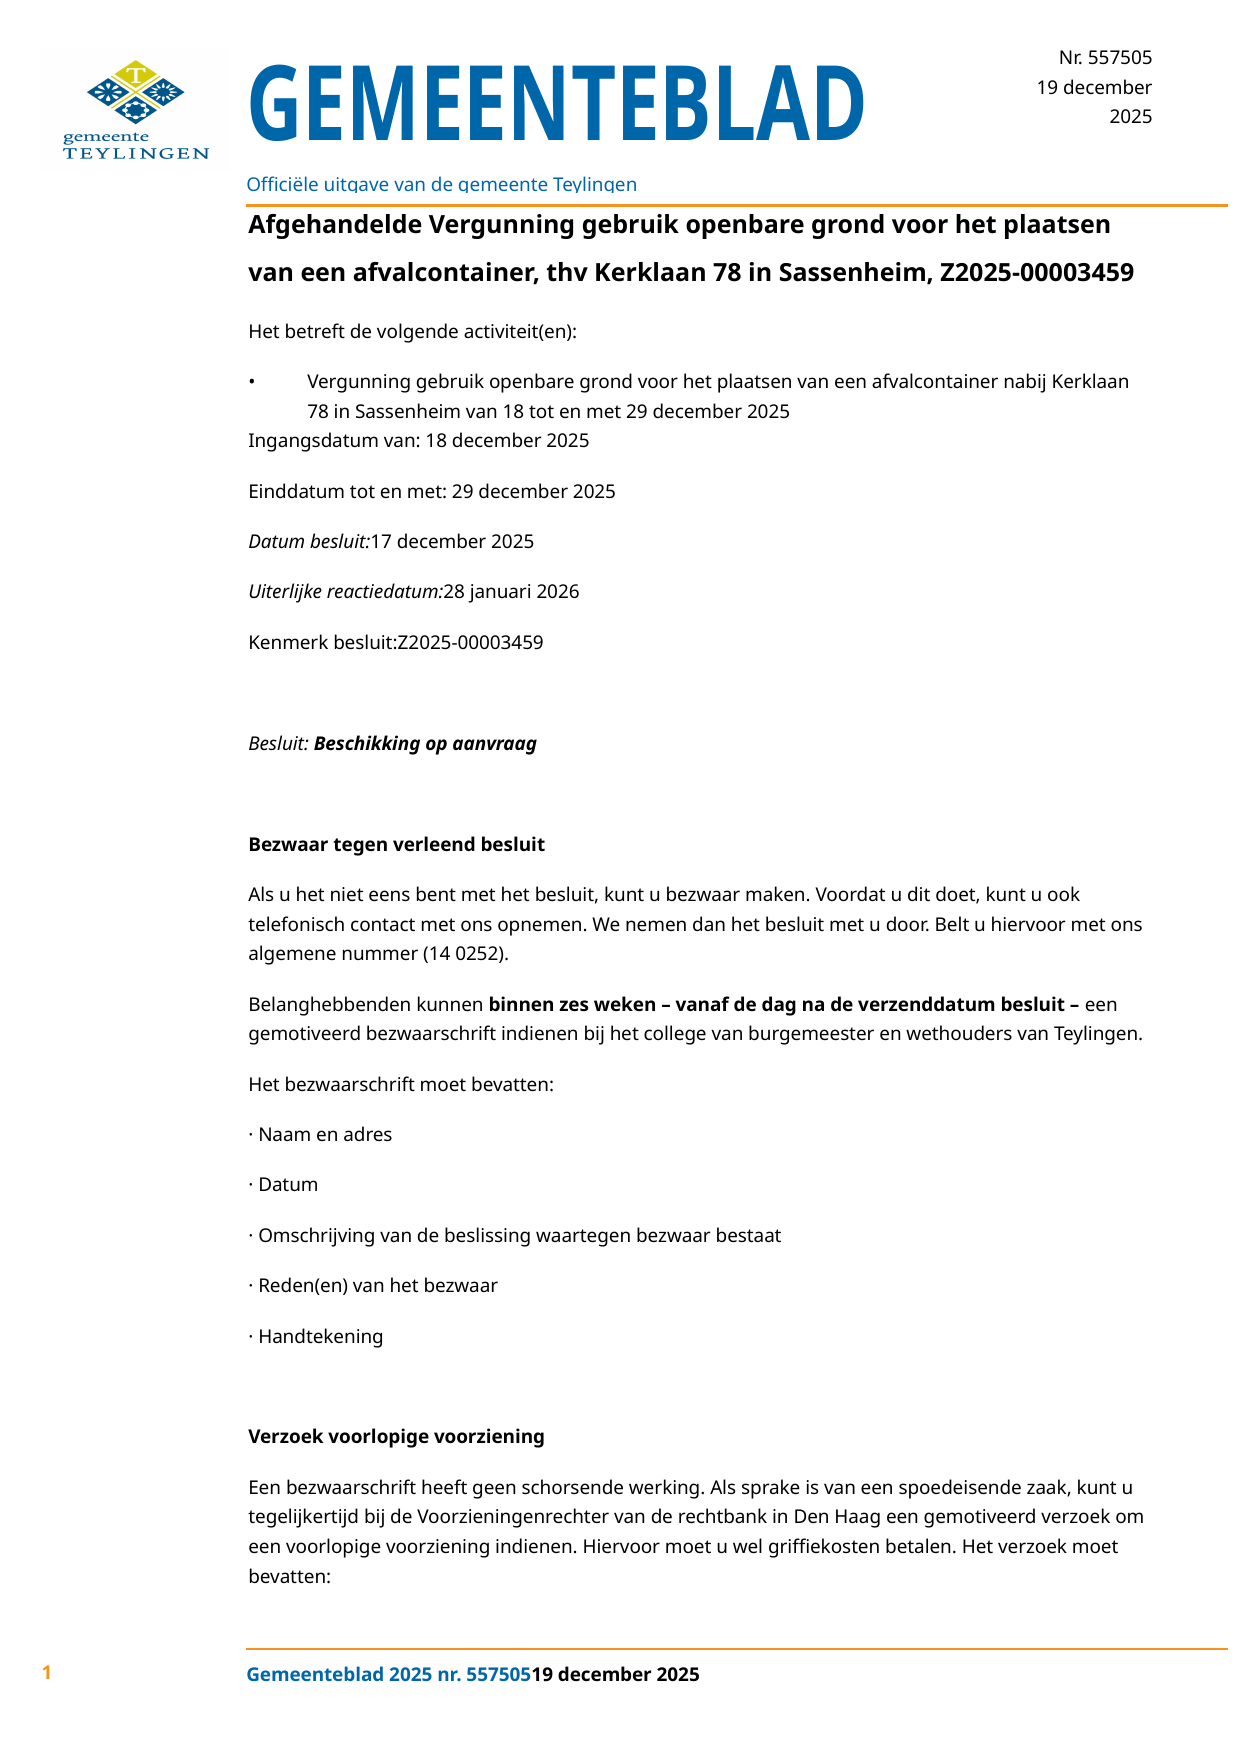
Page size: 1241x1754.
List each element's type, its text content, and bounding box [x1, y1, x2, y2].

text Ingangsdatum van: 18 december 2025 [248, 427, 1152, 453]
text Belanghebbenden kunnen binnen zes weken – vanaf de dag na de verzenddatum besluit – een gemotiveerd bezwaarschrift indienen bij het college van burgemeester en wethouders van Teylingen. [248, 991, 1152, 1046]
text Kenmerk besluit:Z2025-00003459 [248, 629, 1152, 655]
text Einddatum tot en met: 29 december 2025 [248, 478, 1152, 504]
text Bezwaar tegen verleend besluit [248, 831, 1152, 857]
text Verzoek voorlopige voorziening [248, 1424, 1152, 1449]
list Vergunning gebruik openbare grond voor het plaatsen van een afvalcontainer nabij Kerklaan 78 in Sassenheim van 18 tot en met 29 december 2025 [248, 368, 1152, 424]
text Het bezwaarschrift moet bevatten: [248, 1071, 1152, 1097]
text Een bezwaarschrift heeft geen schorsende werking. Als sprake is van een spoedeisende zaak, kunt u tegelijkertijd bij de Voorzieningenrechter van de rechtbank in Den Haag een gemotiveerd verzoek om een voorlopige voorziening indienen. Hiervoor moet u wel griffiekosten betalen. Het verzoek moet bevatten: [248, 1474, 1152, 1589]
text · Datum [248, 1172, 1152, 1197]
picture [41, 47, 231, 172]
text Afgehandelde Vergunning gebruik openbare grond voor het plaatsen van een afvalcontainer, thv Kerklaan 78 in Sassenheim, Z2025-00003459 [248, 207, 1152, 288]
text Het betreft de volgende activiteit(en): [248, 318, 1152, 344]
text Datum besluit:17 december 2025 [248, 528, 1152, 554]
text · Omschrijving van de beslissing waartegen bezwaar bestaat [248, 1222, 1152, 1248]
text · Reden(en) van het bezwaar [248, 1272, 1152, 1298]
text · Handtekening [248, 1323, 1152, 1349]
text Besluit: Beschikking op aanvraag [248, 730, 1152, 756]
text · Naam en adres [248, 1121, 1152, 1147]
text Als u het niet eens bent met het besluit, kunt u bezwaar maken. Voordat u dit doet, kunt u ook telefonisch contact met ons opnemen. We nemen dan het besluit met u door. Belt u hiervoor met ons algemene nummer (14 0252). [248, 881, 1152, 966]
text Uiterlijke reactiedatum:28 januari 2026 [248, 579, 1152, 604]
